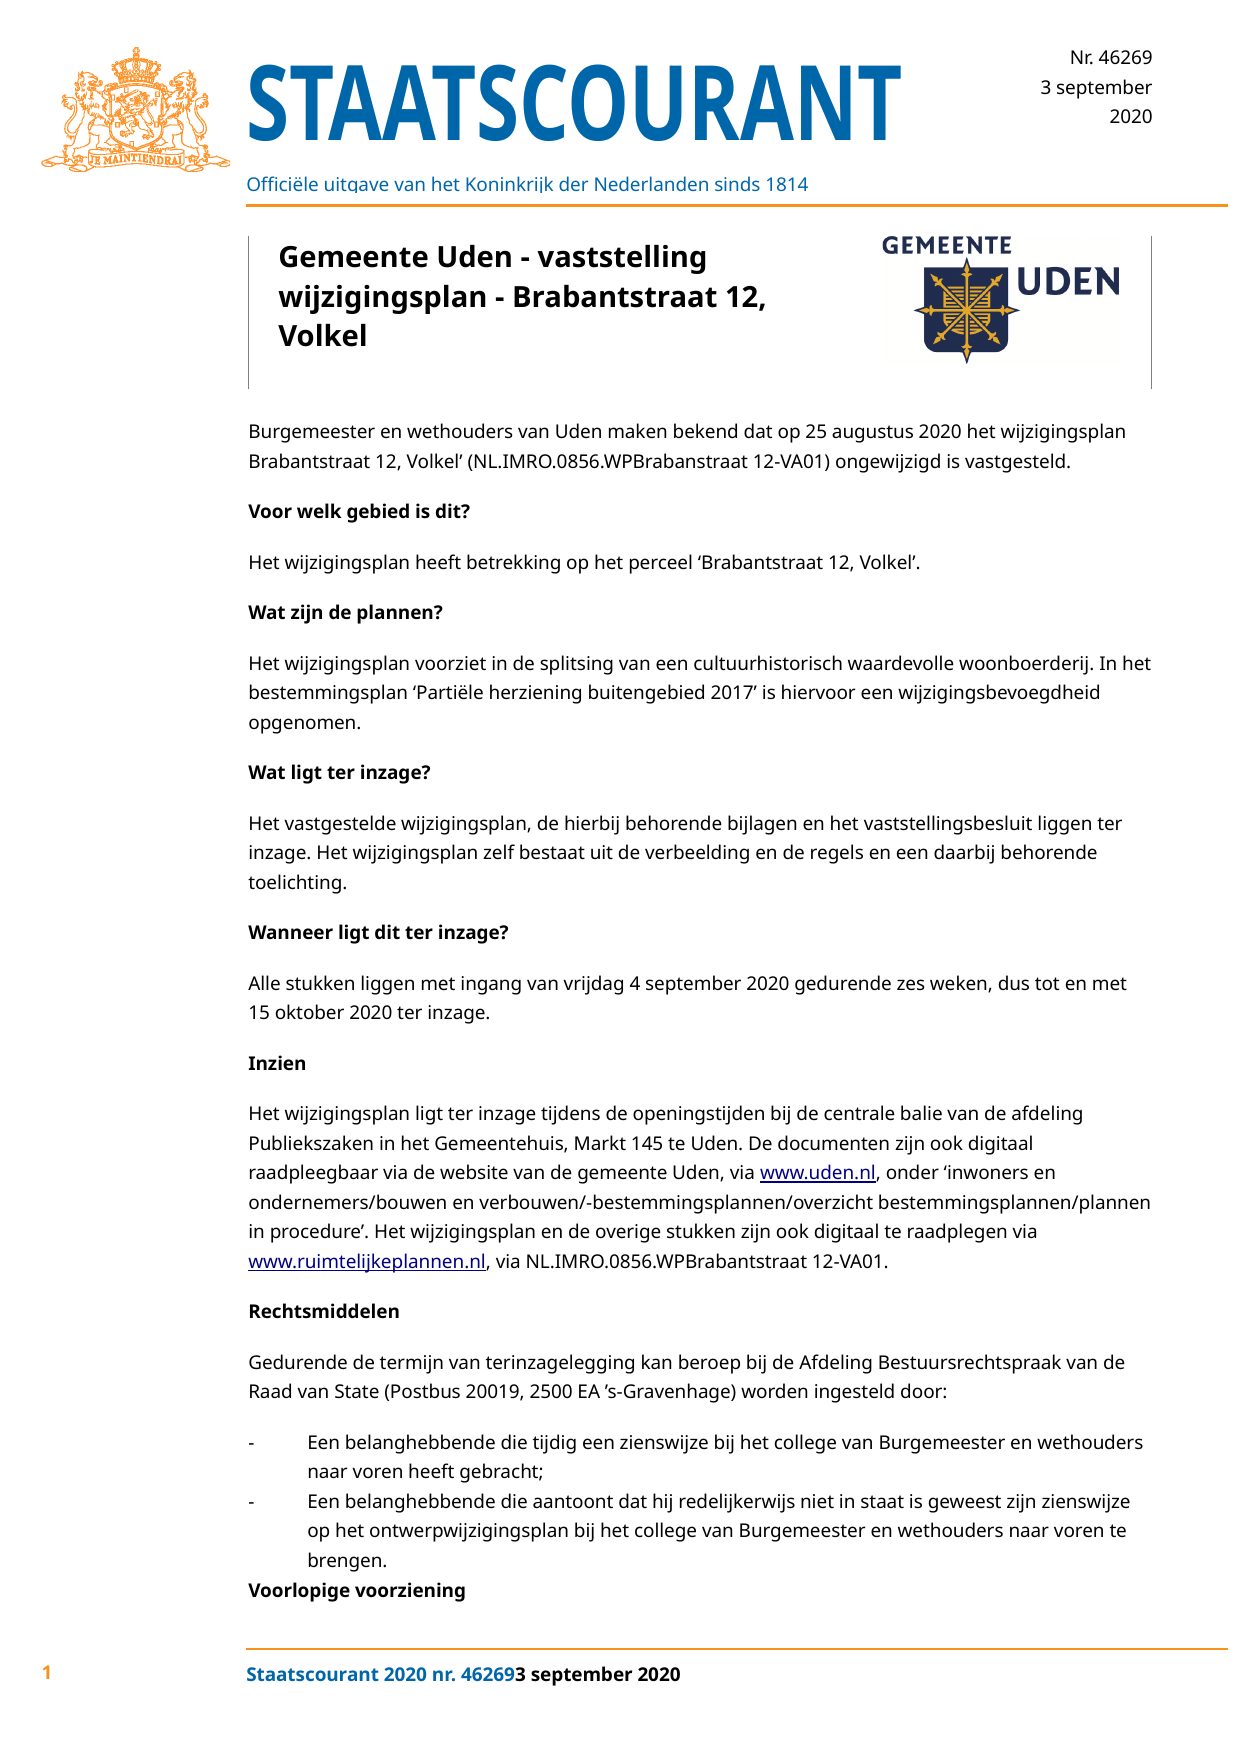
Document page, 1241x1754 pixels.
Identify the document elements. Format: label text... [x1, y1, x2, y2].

text Het wijzigingsplan ligt ter inzage tijdens de openingstijden bij de centrale balie van de afdeling Publiekszaken in het Gemeentehuis, Markt 145 te Uden. De documenten zijn ook digitaal raadpleegbaar via de website van de gemeente Uden, via www.uden.nl, onder ‘inwoners en ondernemers/bouwen en verbouwen/-bestemmingsplannen/overzicht bestemmingsplannen/plannen in procedure’. Het wijzigingsplan en de overige stukken zijn ook digitaal te raadplegen via www.ruimtelijkeplannen.nl, via NL.IMRO.0856.WPBrabantstraat 12-VA01. [248, 1100, 1152, 1274]
text Voorlopige voorziening [248, 1577, 1152, 1602]
picture [882, 236, 1119, 364]
text Wat zijn de plannen? [248, 599, 1152, 625]
text Het wijzigingsplan heeft betrekking op het perceel ‘Brabantstraat 12, Volkel’. [248, 549, 1152, 574]
text Inzien [248, 1050, 1152, 1075]
picture [41, 47, 231, 172]
text Burgemeester en wethouders van Uden maken bekend dat op 25 augustus 2020 het wijzigingsplan Brabantstraat 12, Volkel’ (NL.IMRO.0856.WPBrabanstraat 12-VA01) ongewijzigd is vastgesteld. [248, 418, 1152, 474]
list Een belanghebbende die tijdig een zienswijze bij het college van Burgemeester en wethouders naar voren heeft gebracht; [248, 1429, 1152, 1484]
text Het vastgestelde wijzigingsplan, de hierbij behorende bijlagen en het vaststellingsbesluit liggen ter inzage. Het wijzigingsplan zelf bestaat uit de verbeelding en de regels en een daarbij behorende toelichting. [248, 810, 1152, 894]
text Wanneer ligt dit ter inzage? [248, 919, 1152, 945]
text Het wijzigingsplan voorziet in de splitsing van een cultuurhistorisch waardevolle woonboerderij. In het bestemmingsplan ‘Partiële herziening buitengebied 2017’ is hiervoor een wijzigingsbevoegdheid opgenomen. [248, 650, 1152, 734]
table_header [850, 236, 1151, 389]
text Gedurende de termijn van terinzagelegging kan beroep bij de Afdeling Bestuursrechtspraak van de Raad van State (Postbus 20019, 2500 EA ’s-Gravenhage) worden ingesteld door: [248, 1349, 1152, 1404]
text Rechtsmiddelen [248, 1298, 1152, 1324]
text Wat ligt ter inzage? [248, 759, 1152, 785]
text Alle stukken liggen met ingang van vrijdag 4 september 2020 gedurende zes weken, dus tot en met 15 oktober 2020 ter inzage. [248, 970, 1152, 1025]
text Voor welk gebied is dit? [248, 498, 1152, 524]
list Een belanghebbende die aantoont dat hij redelijkerwijs niet in staat is geweest zijn zienswijze op het ontwerpwijzigingsplan bij het college van Burgemeester en wethouders naar voren te brengen. [248, 1488, 1152, 1573]
table_header Gemeente Uden - vaststelling wijzigingsplan - Brabantstraat 12, Volkel [249, 236, 850, 389]
